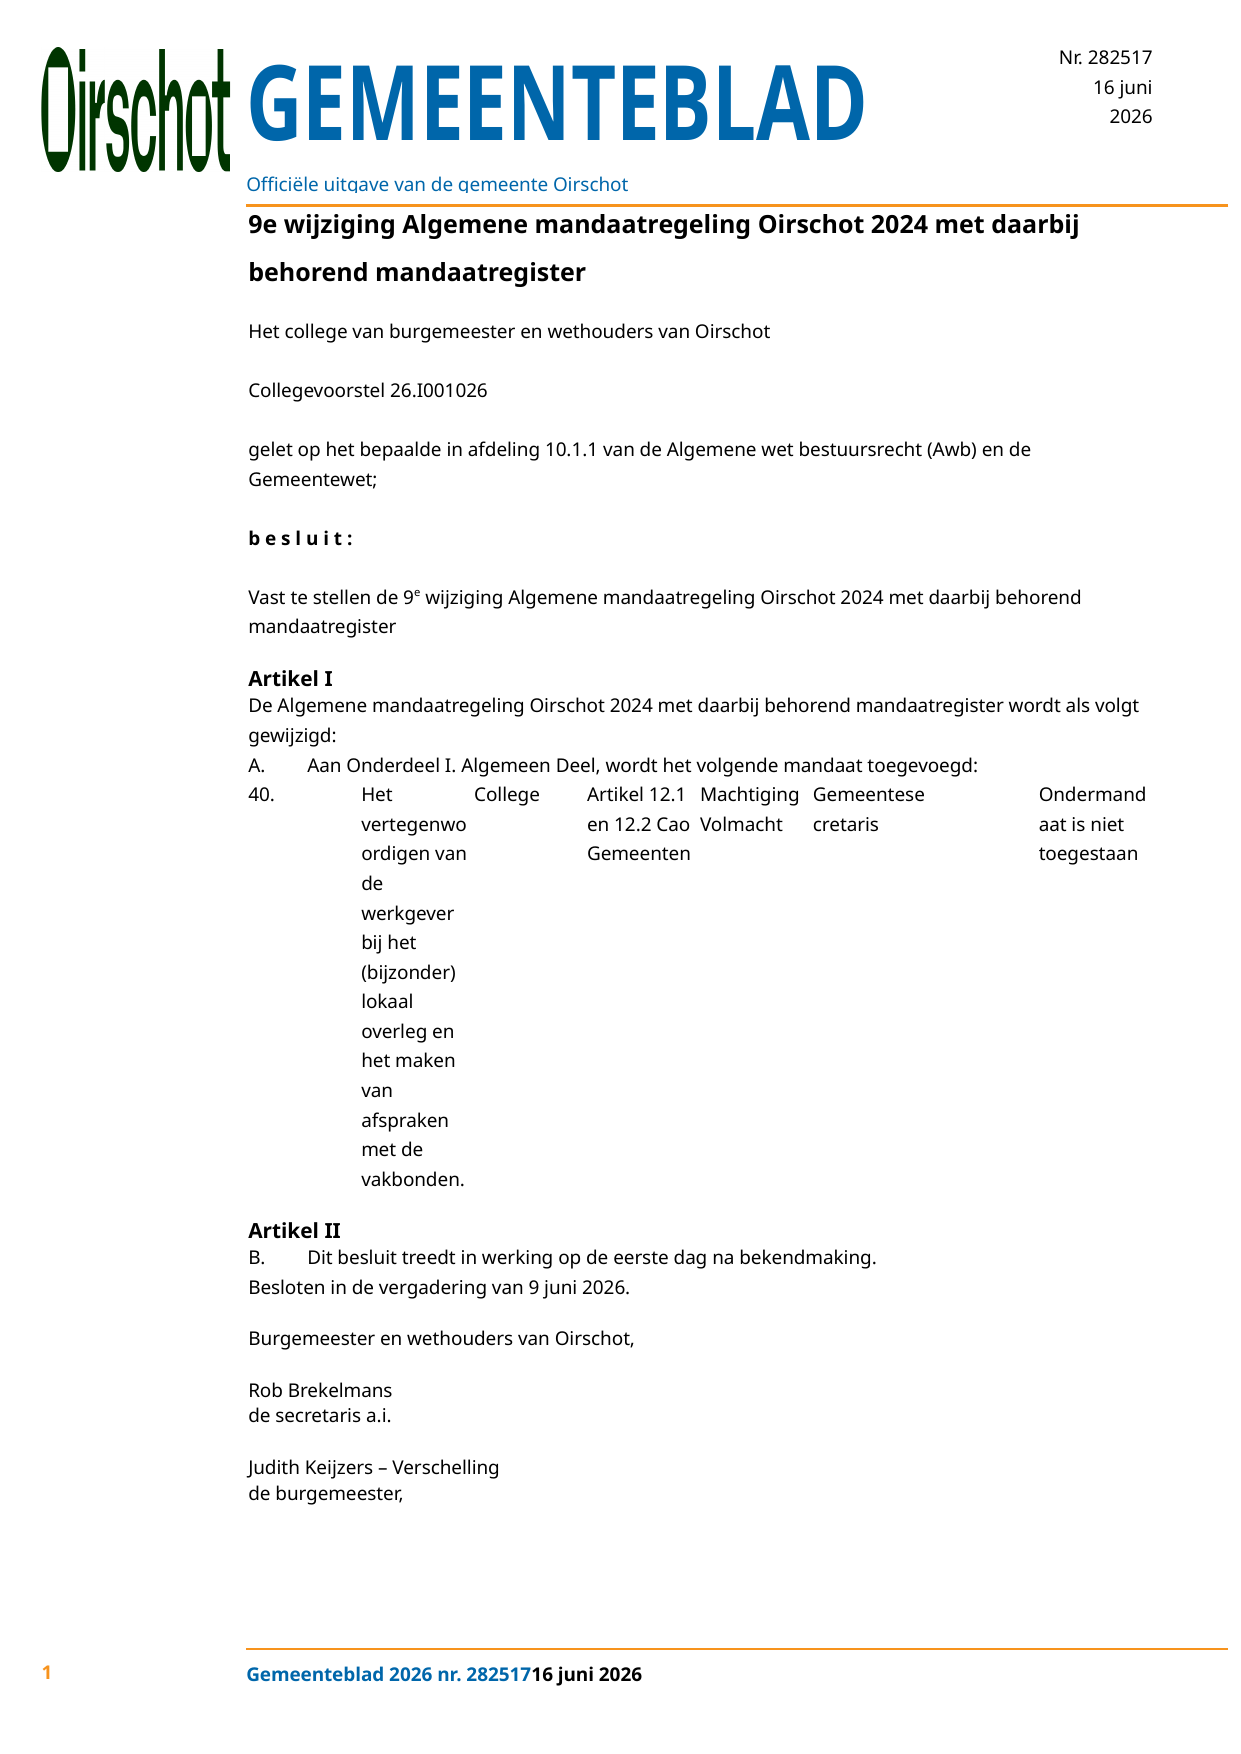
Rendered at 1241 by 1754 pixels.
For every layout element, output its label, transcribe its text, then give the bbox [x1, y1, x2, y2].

text De Algemene mandaatregeling Oirschot 2024 met daarbij behorend mandaatregister wordt als volgt gewijzigd: [248, 693, 1152, 748]
text Artikel I [248, 664, 1152, 693]
text Judith Keijzers – Verschelling [248, 1454, 1152, 1480]
text Artikel II [248, 1216, 1152, 1244]
text 9e wijziging Algemene mandaatregeling Oirschot 2024 met daarbij behorend mandaatregister [248, 207, 1152, 288]
table_header Artikel 12.1 en 12.2 Cao Gemeenten [587, 781, 700, 1192]
list Dit besluit treedt in werking op de eerste dag na bekendmaking. [248, 1244, 1152, 1270]
list Aan Onderdeel I. Algemeen Deel, wordt het volgende mandaat toegevoegd: [248, 752, 1152, 777]
text Besloten in de vergadering van 9 juni 2026. [248, 1274, 1152, 1299]
text gelet op het bepaalde in afdeling 10.1.1 van de Algemene wet bestuursrecht (Awb) en de Gemeentewet; [248, 436, 1152, 492]
text Het college van burgemeester en wethouders van Oirschot [248, 318, 1152, 344]
picture [41, 47, 231, 172]
table_header [926, 781, 1038, 1192]
table_header Het vertegenwoordigen van de werkgever bij het (bijzonder) lokaal overleg en het maken van afspraken met de vakbonden. [361, 781, 474, 1192]
table_header Machtiging Volmacht [700, 781, 813, 1192]
table_header Gemeentesecretaris [813, 781, 926, 1192]
text Rob Brekelmans [248, 1377, 1152, 1402]
text b e s l u i t : [248, 525, 1152, 551]
table_header College [474, 781, 587, 1192]
text de secretaris a.i. [248, 1402, 1152, 1428]
text Collegevoorstel 26.I001026 [248, 377, 1152, 403]
table_header 40. [248, 781, 361, 1192]
text Vast te stellen de 9e wijziging Algemene mandaatregeling Oirschot 2024 met daarbij behorend mandaatregister [248, 584, 1152, 639]
text de burgemeester, [248, 1480, 1152, 1505]
text Burgemeester en wethouders van Oirschot, [248, 1325, 1152, 1351]
table_header Ondermandaat is niet toegestaan [1039, 781, 1152, 1192]
